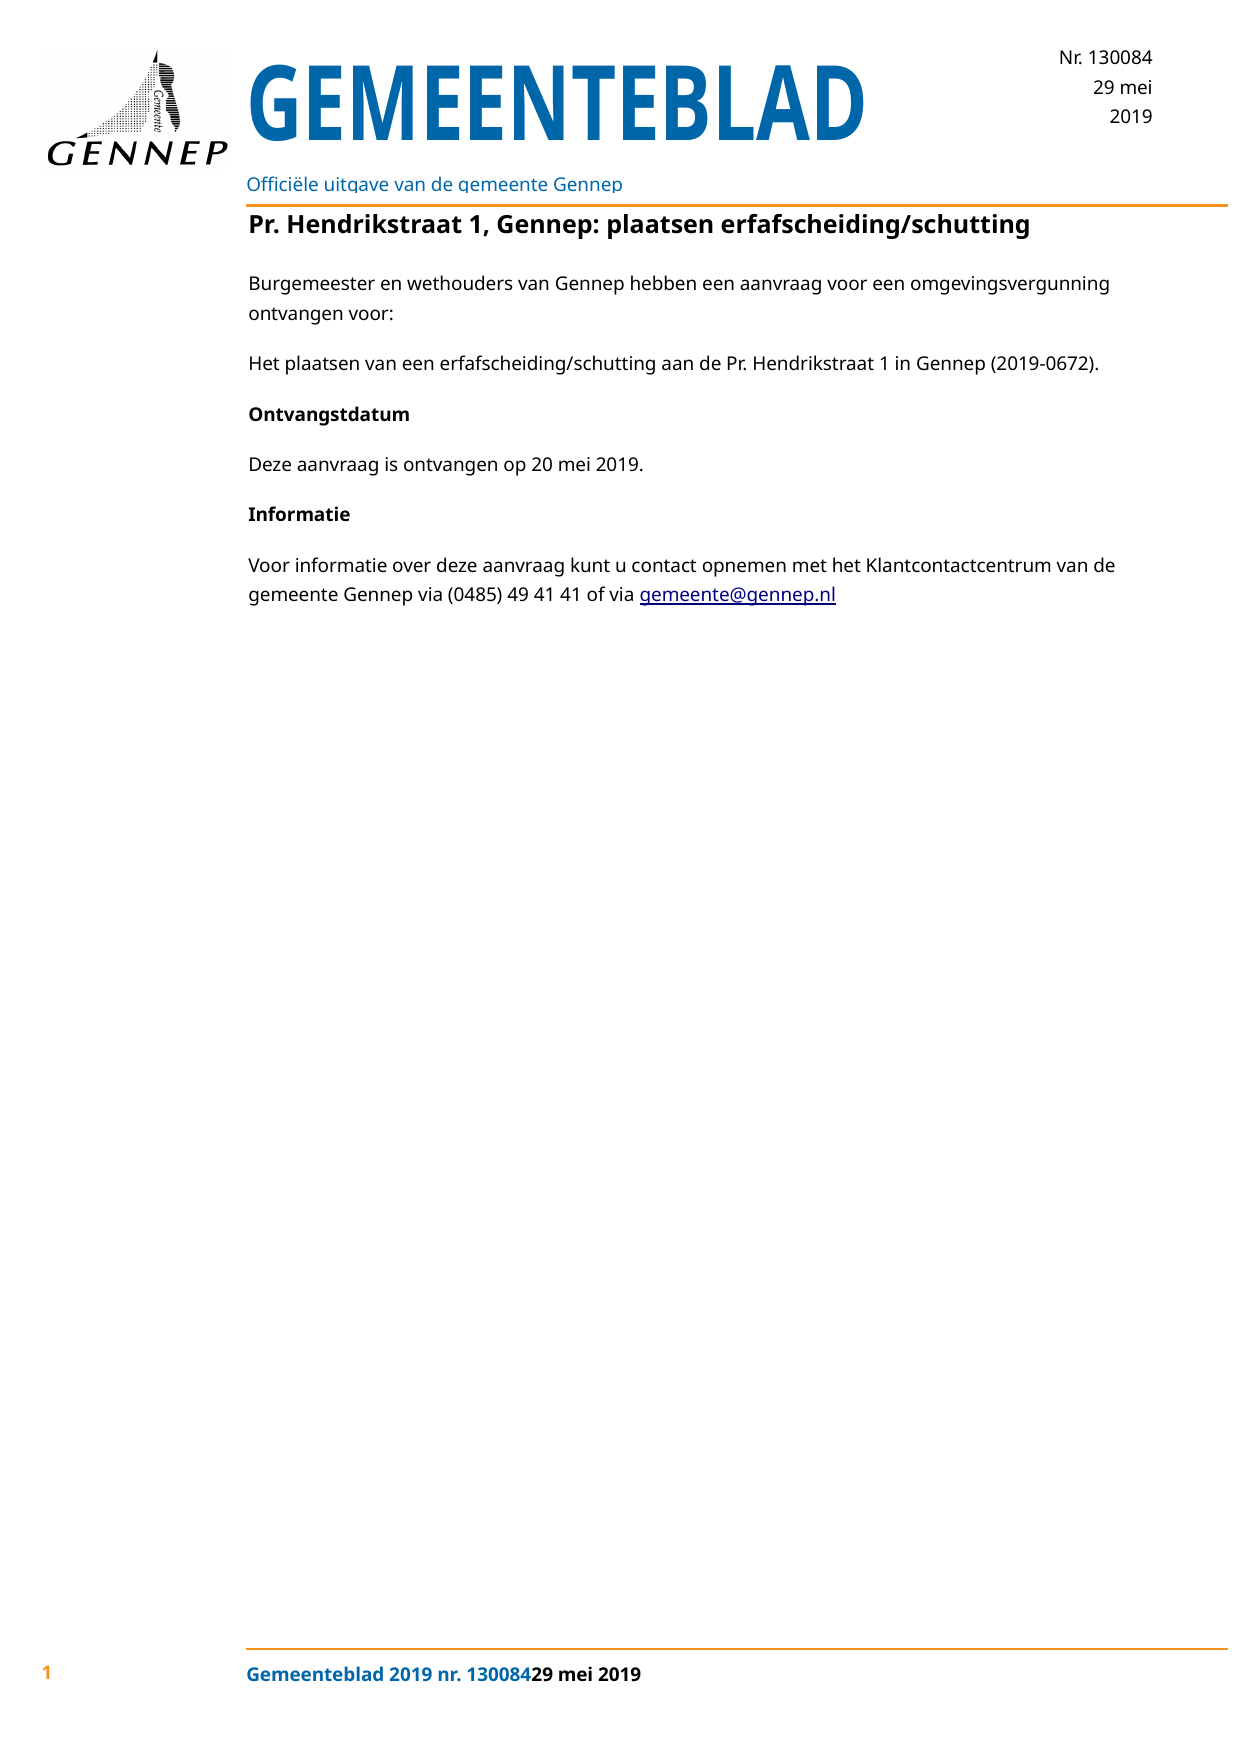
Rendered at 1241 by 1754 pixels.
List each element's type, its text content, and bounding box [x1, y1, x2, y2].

text Pr. Hendrikstraat 1, Gennep: plaatsen erfafscheiding/schutting [248, 207, 1152, 241]
text Voor informatie over deze aanvraag kunt u contact opnemen met het Klantcontactcentrum van de gemeente Gennep via (0485) 49 41 41 of via gemeente@gennep.nl [248, 552, 1152, 607]
text Ontvangstdatum [248, 401, 1152, 426]
text Burgemeester en wethouders van Gennep hebben een aanvraag voor een omgevingsvergunning ontvangen voor: [248, 270, 1152, 326]
picture [41, 47, 231, 172]
text Deze aanvraag is ontvangen op 20 mei 2019. [248, 451, 1152, 477]
text Informatie [248, 502, 1152, 527]
text Het plaatsen van een erfafscheiding/schutting aan de Pr. Hendrikstraat 1 in Gennep (2019-0672). [248, 350, 1152, 376]
